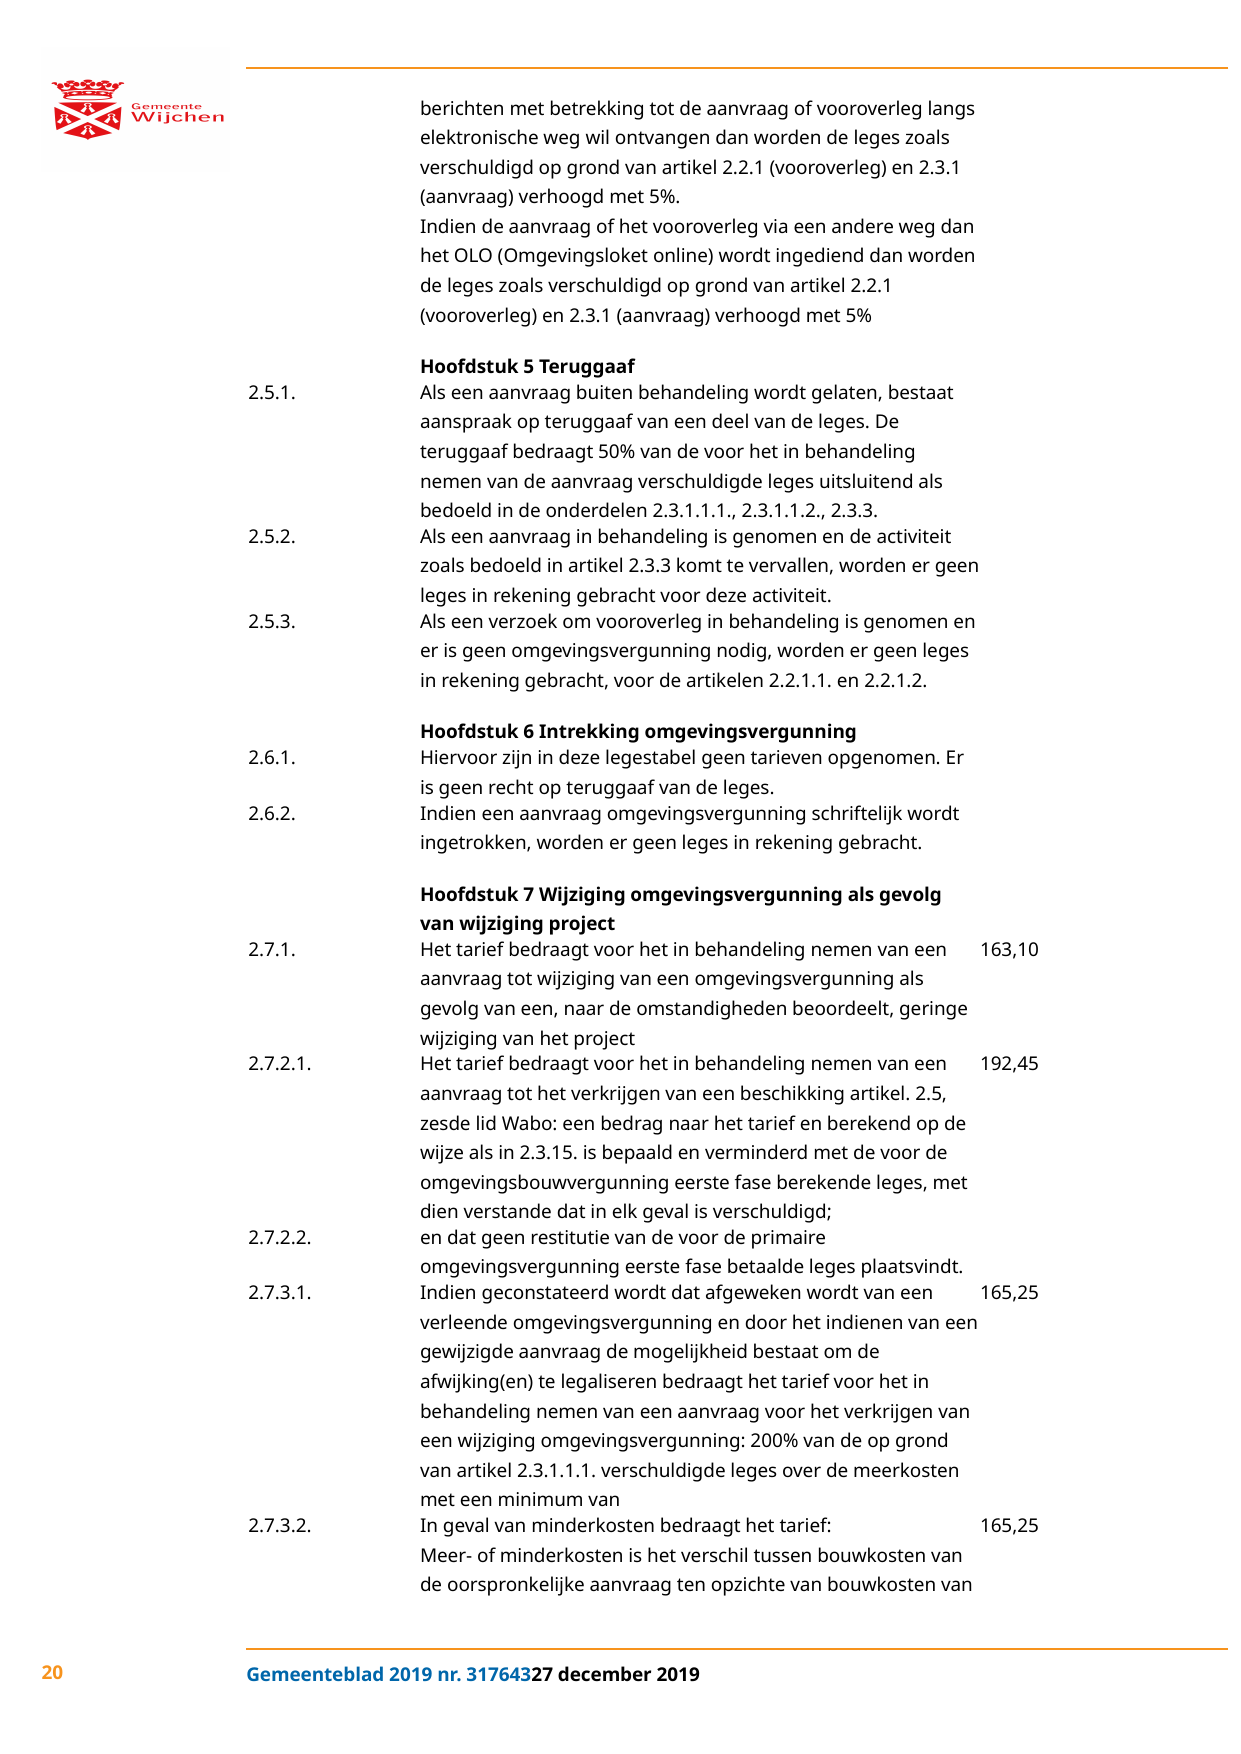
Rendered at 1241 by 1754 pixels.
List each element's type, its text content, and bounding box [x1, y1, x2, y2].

table_cell [248, 353, 420, 379]
table_cell In geval van minderkosten bedraagt het tarief: Meer- of minderkosten is het verschil tussen bouwkosten van de oorspronkelijke aanvraag ten opzichte van bouwkosten van [420, 1512, 980, 1597]
table_cell 2.7.2.2. [248, 1224, 420, 1279]
table_cell [980, 719, 1152, 744]
table_cell 163,10 [980, 936, 1152, 1051]
table_cell [248, 881, 420, 936]
table_cell [980, 855, 1152, 881]
table_cell [980, 328, 1152, 353]
table_cell 2.5.3. [248, 608, 420, 693]
table_cell [420, 855, 980, 881]
table_cell 2.5.2. [248, 523, 420, 608]
table_cell [980, 95, 1152, 328]
table_cell [248, 855, 420, 881]
table_cell 2.5.1. [248, 379, 420, 523]
table_cell [980, 881, 1152, 936]
table_cell Hoofdstuk 5 Teruggaaf [420, 353, 980, 379]
table_cell 2.7.3.2. [248, 1512, 420, 1597]
table_cell 2.7.3.1. [248, 1280, 420, 1512]
table_cell Het tarief bedraagt voor het in behandeling nemen van een aanvraag tot het verkrijgen van een beschikking artikel. 2.5, zesde lid Wabo: een bedrag naar het tarief en berekend op de wijze als in 2.3.15. is bepaald en verminderd met de voor de omgevingsbouwvergunning eerste fase berekende leges, met dien verstande dat in elk geval is verschuldigd; [420, 1051, 980, 1224]
table_cell berichten met betrekking tot de aanvraag of vooroverleg langs elektronische weg wil ontvangen dan worden de leges zoals verschuldigd op grond van artikel 2.2.1 (vooroverleg) en 2.3.1 (aanvraag) verhoogd met 5%. Indien de aanvraag of het vooroverleg via een andere weg dan het OLO (Omgevingsloket online) wordt ingediend dan worden de leges zoals verschuldigd op grond van artikel 2.2.1 (vooroverleg) en 2.3.1 (aanvraag) verhoogd met 5% [420, 95, 980, 328]
table_cell 2.6.1. [248, 744, 420, 800]
table_cell Als een aanvraag buiten behandeling wordt gelaten, bestaat aanspraak op teruggaaf van een deel van de leges. De teruggaaf bedraagt 50% van de voor het in behandeling nemen van de aanvraag verschuldigde leges uitsluitend als bedoeld in de onderdelen 2.3.1.1.1., 2.3.1.1.2., 2.3.3. [420, 379, 980, 523]
table_cell Hoofdstuk 6 Intrekking omgevingsvergunning [420, 719, 980, 744]
table_cell Hoofdstuk 7 Wijziging omgevingsvergunning als gevolg van wijziging project [420, 881, 980, 936]
table_cell en dat geen restitutie van de voor de primaire omgevingsvergunning eerste fase betaalde leges plaatsvindt. [420, 1224, 980, 1279]
table_cell Indien een aanvraag omgevingsvergunning schriftelijk wordt ingetrokken, worden er geen leges in rekening gebracht. [420, 800, 980, 855]
picture [41, 47, 231, 172]
table_cell [248, 693, 420, 719]
table_cell Als een aanvraag in behandeling is genomen en de activiteit zoals bedoeld in artikel 2.3.3 komt te vervallen, worden er geen leges in rekening gebracht voor deze activiteit. [420, 523, 980, 608]
table_cell [248, 95, 420, 328]
table_cell [980, 1224, 1152, 1279]
table_cell 2.7.1. [248, 936, 420, 1051]
table_cell 165,25 [980, 1512, 1152, 1597]
table_cell [980, 800, 1152, 855]
table_cell [248, 719, 420, 744]
table_cell 2.7.2.1. [248, 1051, 420, 1224]
table_cell 165,25 [980, 1280, 1152, 1512]
table_cell 2.6.2. [248, 800, 420, 855]
table_cell [980, 744, 1152, 800]
table_cell [980, 353, 1152, 379]
table_cell [980, 379, 1152, 523]
table_cell [420, 328, 980, 353]
table_cell [980, 608, 1152, 693]
table_cell [980, 523, 1152, 608]
table_cell Hiervoor zijn in deze legestabel geen tarieven opgenomen. Er is geen recht op teruggaaf van de leges. [420, 744, 980, 800]
table_cell [248, 328, 420, 353]
table_cell Indien geconstateerd wordt dat afgeweken wordt van een verleende omgevingsvergunning en door het indienen van een gewijzigde aanvraag de mogelijkheid bestaat om de afwijking(en) te legaliseren bedraagt het tarief voor het in behandeling nemen van een aanvraag voor het verkrijgen van een wijziging omgevingsvergunning: 200% van de op grond van artikel 2.3.1.1.1. verschuldigde leges over de meerkosten met een minimum van [420, 1280, 980, 1512]
table_cell Als een verzoek om vooroverleg in behandeling is genomen en er is geen omgevingsvergunning nodig, worden er geen leges in rekening gebracht, voor de artikelen 2.2.1.1. en 2.2.1.2. [420, 608, 980, 693]
table_cell [420, 693, 980, 719]
table_cell 192,45 [980, 1051, 1152, 1224]
table_cell [980, 693, 1152, 719]
table_cell Het tarief bedraagt voor het in behandeling nemen van een aanvraag tot wijziging van een omgevingsvergunning als gevolg van een, naar de omstandigheden beoordeelt, geringe wijziging van het project [420, 936, 980, 1051]
